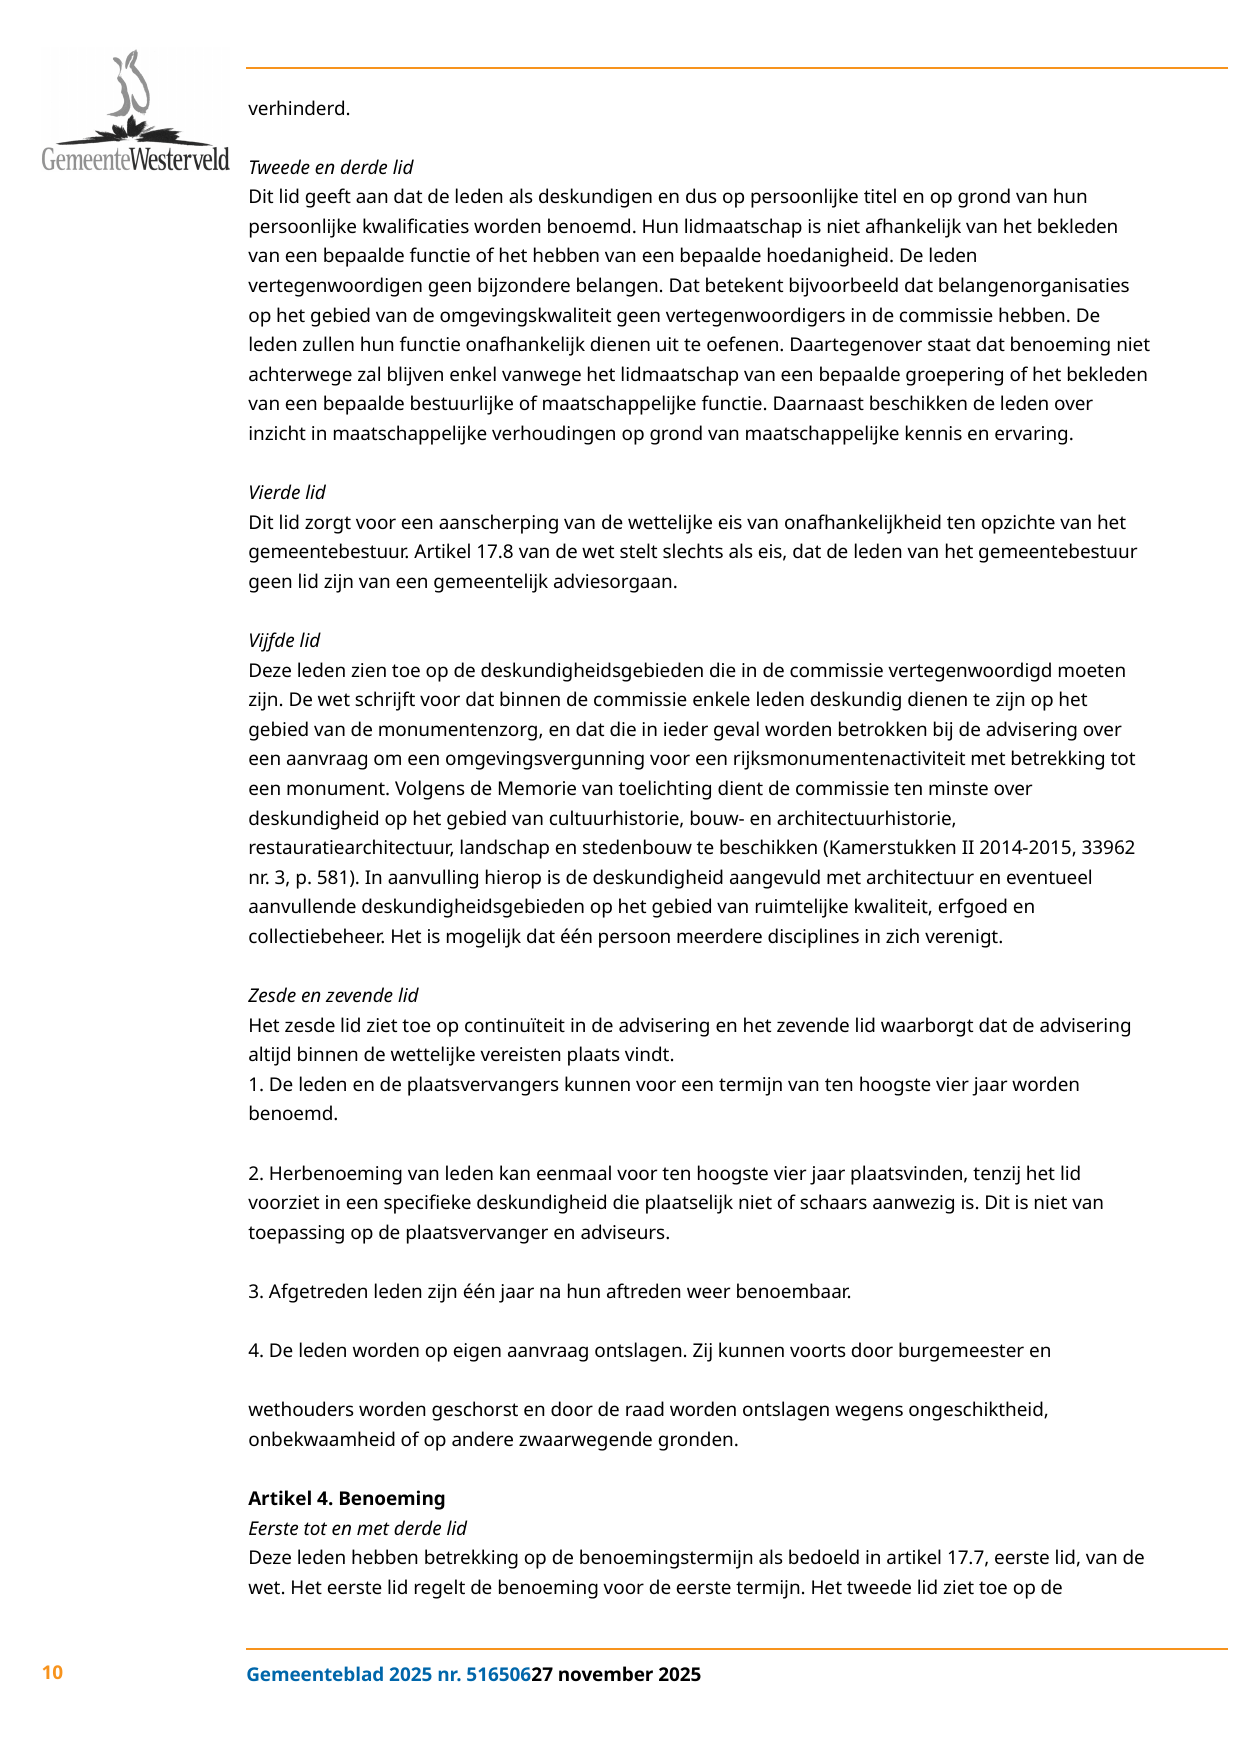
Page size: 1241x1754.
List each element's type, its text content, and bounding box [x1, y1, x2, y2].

text onbekwaamheid of op andere zwaarwegende gronden. [248, 1426, 1152, 1452]
text Deze leden zien toe op de deskundigheidsgebieden die in de commissie vertegenwoordigd moeten zijn. De wet schrijft voor dat binnen de commissie enkele leden deskundig dienen te zijn op het gebied van de monumentenzorg, en dat die in ieder geval worden betrokken bij de advisering over een aanvraag om een omgevingsvergunning voor een rijksmonumentenactiviteit met betrekking tot een monument. Volgens de Memorie van toelichting dient de commissie ten minste over deskundigheid op het gebied van cultuurhistorie, bouw- en architectuurhistorie, restauratiearchitectuur, landschap en stedenbouw te beschikken (Kamerstukken II 2014-2015, 33962 nr. 3, p. 581). In aanvulling hierop is de deskundigheid aangevuld met architectuur en eventueel aanvullende deskundigheidsgebieden op het gebied van ruimtelijke kwaliteit, erfgoed en collectiebeheer. Het is mogelijk dat één persoon meerdere disciplines in zich verenigt. [248, 657, 1152, 949]
text Het zesde lid ziet toe op continuïteit in de advisering en het zevende lid waarborgt dat de advisering altijd binnen de wettelijke vereisten plaats vindt. [248, 1012, 1152, 1067]
text 3. Afgetreden leden zijn één jaar na hun aftreden weer benoembaar. [248, 1278, 1152, 1304]
text Dit lid zorgt voor een aanscherping van de wettelijke eis van onafhankelijkheid ten opzichte van het gemeentebestuur. Artikel 17.8 van de wet stelt slechts als eis, dat de leden van het gemeentebestuur geen lid zijn van een gemeentelijk adviesorgaan. [248, 509, 1152, 594]
text wethouders worden geschorst en door de raad worden ontslagen wegens ongeschiktheid, [248, 1396, 1152, 1422]
text Tweede en derde lid [248, 154, 1152, 180]
text 2. Herbenoeming van leden kan eenmaal voor ten hoogste vier jaar plaatsvinden, tenzij het lid voorziet in een specifieke deskundigheid die plaatselijk niet of schaars aanwezig is. Dit is niet van toepassing op de plaatsvervanger en adviseurs. [248, 1160, 1152, 1245]
text Vijfde lid [248, 627, 1152, 653]
text Dit lid geeft aan dat de leden als deskundigen en dus op persoonlijke titel en op grond van hun persoonlijke kwalificaties worden benoemd. Hun lidmaatschap is niet afhankelijk van het bekleden van een bepaalde functie of het hebben van een bepaalde hoedanigheid. De leden vertegenwoordigen geen bijzondere belangen. Dat betekent bijvoorbeeld dat belangenorganisaties op het gebied van de omgevingskwaliteit geen vertegenwoordigers in de commissie hebben. De leden zullen hun functie onafhankelijk dienen uit te oefenen. Daartegenover staat dat benoeming niet achterwege zal blijven enkel vanwege het lidmaatschap van een bepaalde groepering of het bekleden van een bepaalde bestuurlijke of maatschappelijke functie. Daarnaast beschikken de leden over inzicht in maatschappelijke verhoudingen op grond van maatschappelijke kennis en ervaring. [248, 183, 1152, 446]
text 1. De leden en de plaatsvervangers kunnen voor een termijn van ten hoogste vier jaar worden benoemd. [248, 1071, 1152, 1126]
text Eerste tot en met derde lid [248, 1515, 1152, 1541]
text Artikel 4. Benoeming [248, 1485, 1152, 1511]
text Deze leden hebben betrekking op de benoemingstermijn als bedoeld in artikel 17.7, eerste lid, van de wet. Het eerste lid regelt de benoeming voor de eerste termijn. Het tweede lid ziet toe op de [248, 1544, 1152, 1600]
text Vierde lid [248, 479, 1152, 505]
picture [41, 47, 231, 172]
text Zesde en zevende lid [248, 982, 1152, 1008]
text 4. De leden worden op eigen aanvraag ontslagen. Zij kunnen voorts door burgemeester en [248, 1337, 1152, 1363]
text verhinderd. [248, 95, 1152, 121]
